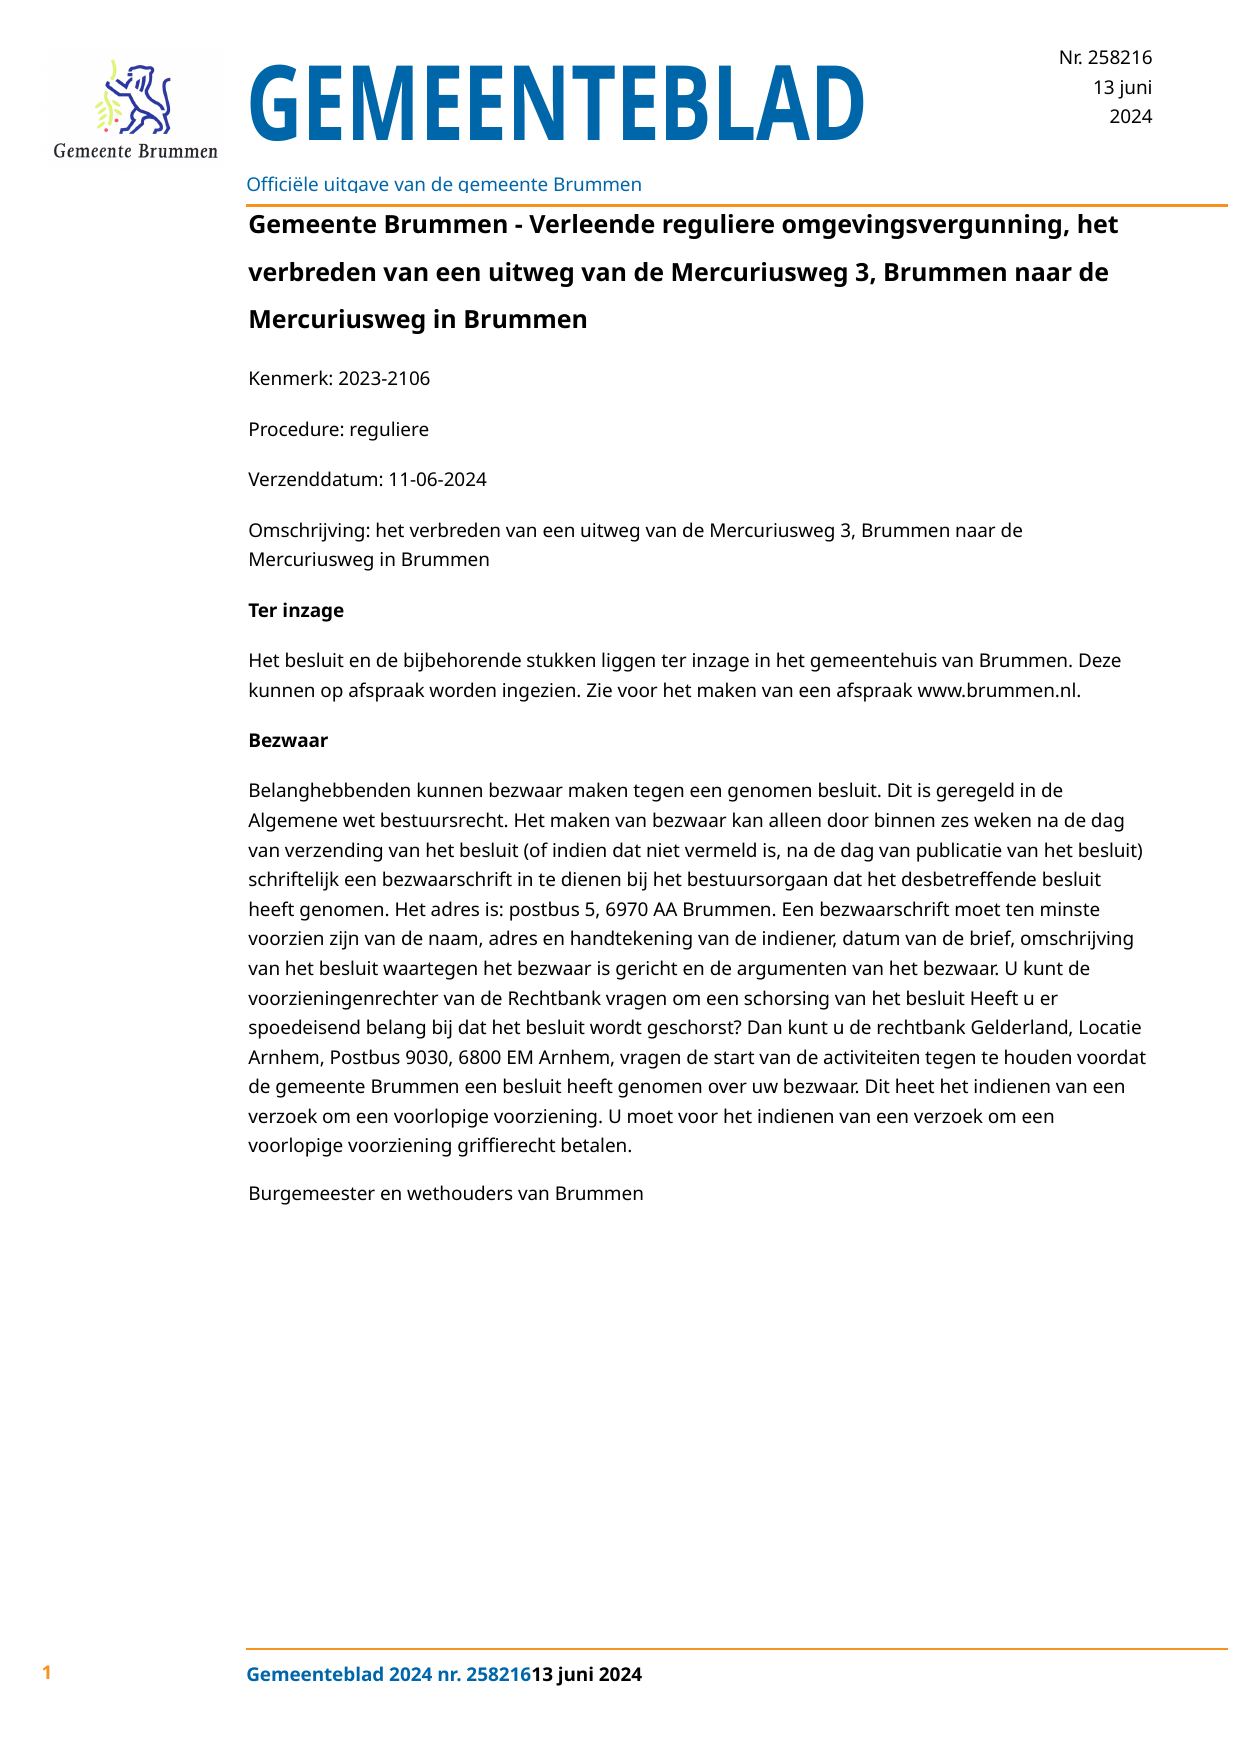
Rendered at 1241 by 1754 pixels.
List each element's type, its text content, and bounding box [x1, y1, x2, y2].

text Belanghebbenden kunnen bezwaar maken tegen een genomen besluit. Dit is geregeld in de Algemene wet bestuursrecht. Het maken van bezwaar kan alleen door binnen zes weken na de dag van verzending van het besluit (of indien dat niet vermeld is, na de dag van publicatie van het besluit) schriftelijk een bezwaarschrift in te dienen bij het bestuursorgaan dat het desbetreffende besluit heeft genomen. Het adres is: postbus 5, 6970 AA Brummen. Een bezwaarschrift moet ten minste voorzien zijn van de naam, adres en handtekening van de indiener, datum van de brief, omschrijving van het besluit waartegen het bezwaar is gericht en de argumenten van het bezwaar. U kunt de voorzieningenrechter van de Rechtbank vragen om een schorsing van het besluit Heeft u er spoedeisend belang bij dat het besluit wordt geschorst? Dan kunt u de rechtbank Gelderland, Locatie Arnhem, Postbus 9030, 6800 EM Arnhem, vragen de start van de activiteiten tegen te houden voordat de gemeente Brummen een besluit heeft genomen over uw bezwaar. Dit heet het indienen van een verzoek om een voorlopige voorziening. U moet voor het indienen van een verzoek om een voorlopige voorziening griffierecht betalen. [248, 778, 1152, 1158]
text Ter inzage [248, 597, 1152, 622]
text Gemeente Brummen - Verleende reguliere omgevingsvergunning, het verbreden van een uitweg van de Mercuriusweg 3, Brummen naar de Mercuriusweg in Brummen [248, 207, 1152, 336]
text Verzenddatum: 11-06-2024 [248, 466, 1152, 492]
text Bezwaar [248, 727, 1152, 753]
text Procedure: reguliere [248, 416, 1152, 442]
text Omschrijving: het verbreden van een uitweg van de Mercuriusweg 3, Brummen naar de Mercuriusweg in Brummen [248, 517, 1152, 572]
text Kenmerk: 2023-2106 [248, 366, 1152, 391]
picture [41, 47, 231, 172]
text Het besluit en de bijbehorende stukken liggen ter inzage in het gemeentehuis van Brummen. Deze kunnen op afspraak worden ingezien. Zie voor het maken van een afspraak www.brummen.nl. [248, 647, 1152, 702]
text Burgemeester en wethouders van Brummen [248, 1180, 1152, 1206]
